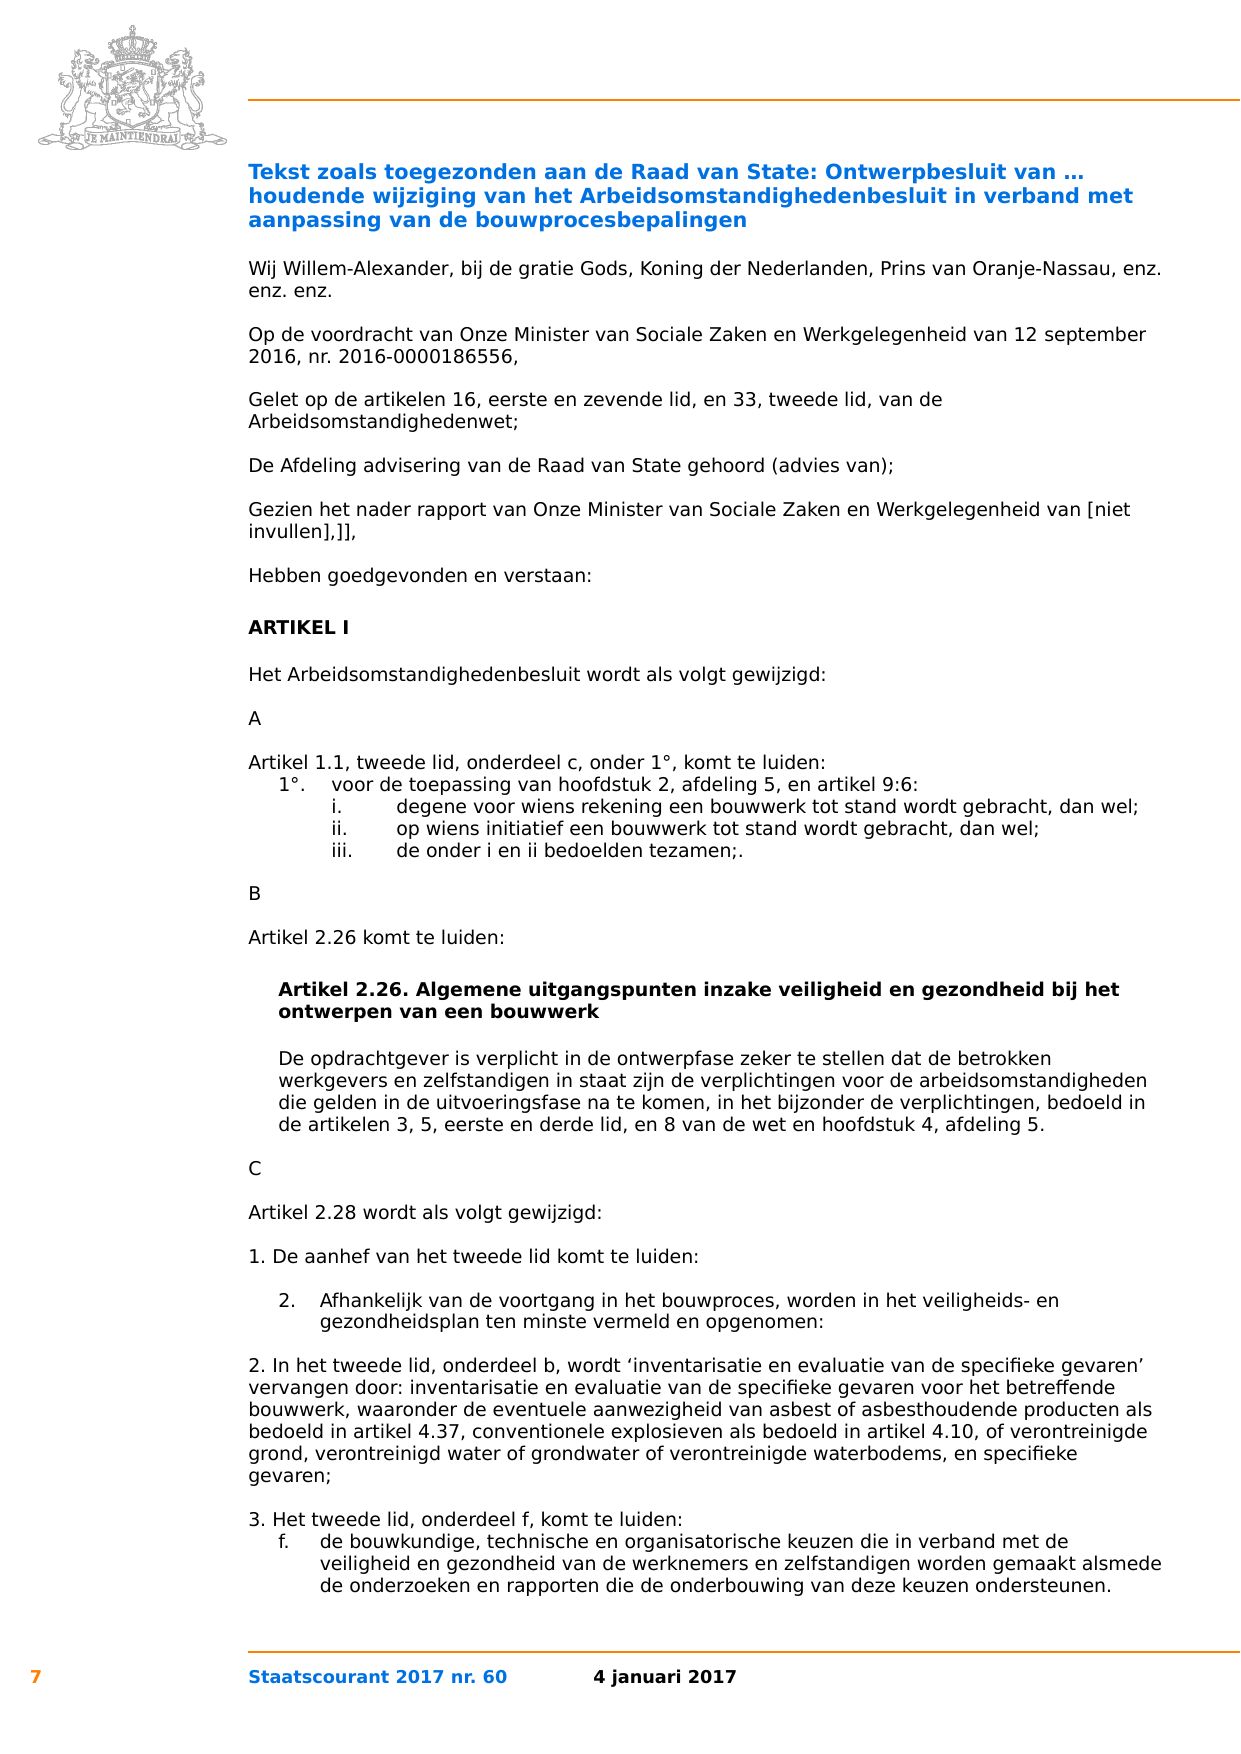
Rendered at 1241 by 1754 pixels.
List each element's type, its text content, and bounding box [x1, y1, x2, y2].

text Gelet op de artikelen 16, eerste en zevende lid, en 33, tweede lid, van de Arbeidsomstandighedenwet; [248, 389, 1163, 433]
text Hebben goedgevonden en verstaan: [248, 565, 1163, 587]
text Het Arbeidsomstandighedenbesluit wordt als volgt gewijzigd: [248, 664, 1163, 686]
picture [38, 25, 227, 150]
text 3. Het tweede lid, onderdeel f, komt te luiden: [248, 1509, 1163, 1531]
text 2. In het tweede lid, onderdeel b, wordt ‘inventarisatie en evaluatie van de specifieke gevaren’ vervangen door: inventarisatie en evaluatie van de specifieke gevaren voor het betreffende bouwwerk, waaronder de eventuele aanwezigheid van asbest of asbesthoudende producten als bedoeld in artikel 4.37, conventionele explosieven als bedoeld in artikel 4.10, of verontreinigde grond, verontreinigd water of grondwater of verontreinigde waterbodems, en specifieke gevaren; [248, 1355, 1163, 1487]
text Gezien het nader rapport van Onze Minister van Sociale Zaken en Werkgelegenheid van [niet invullen],]], [248, 499, 1163, 543]
text iii. de onder i en ii bedoelden tezamen;. [331, 839, 1163, 861]
text i. degene voor wiens rekening een bouwwerk tot stand wordt gebracht, dan wel; [331, 796, 1163, 817]
text Artikel 2.28 wordt als volgt gewijzigd: [248, 1202, 1163, 1224]
subtitle Artikel 2.26. Algemene uitgangspunten inzake veiligheid en gezondheid bij het ontwerpen van een bouwwerk [278, 979, 1163, 1023]
subtitle ARTIKEL I [248, 617, 1163, 639]
text 2. Afhankelijk van de voortgang in het bouwproces, worden in het veiligheids- en gezondheidsplan ten minste vermeld en opgenomen: [278, 1289, 1163, 1333]
text Artikel 2.26 komt te luiden: [248, 927, 1163, 949]
text B [248, 883, 1163, 905]
text f. de bouwkundige, technische en organisatorische keuzen die in verband met de veiligheid en gezondheid van de werknemers en zelfstandigen worden gemaakt alsmede de onderzoeken en rapporten die de onderbouwing van deze keuzen ondersteunen. [278, 1531, 1163, 1597]
text De Afdeling advisering van de Raad van State gehoord (advies van); [248, 455, 1163, 477]
text Artikel 1.1, tweede lid, onderdeel c, onder 1°, komt te luiden: [248, 752, 1163, 773]
text A [248, 708, 1163, 730]
text Wij Willem-Alexander, bij de gratie Gods, Koning der Nederlanden, Prins van Oranje-Nassau, enz. enz. enz. [248, 258, 1163, 302]
text De opdrachtgever is verplicht in de ontwerpfase zeker te stellen dat de betrokken werkgevers en zelfstandigen in staat zijn de verplichtingen voor de arbeidsomstandigheden die gelden in de uitvoeringsfase na te komen, in het bijzonder de verplichtingen, bedoeld in de artikelen 3, 5, eerste en derde lid, en 8 van de wet en hoofdstuk 4, afdeling 5. [278, 1048, 1163, 1136]
text Op de voordracht van Onze Minister van Sociale Zaken en Werkgelegenheid van 12 september 2016, nr. 2016-0000186556, [248, 323, 1163, 367]
subtitle Tekst zoals toegezonden aan de Raad van State: Ontwerpbesluit van … houdende wijziging van het Arbeidsomstandighedenbesluit in verband met aanpassing van de bouwprocesbepalingen [248, 160, 1163, 233]
text ii. op wiens initiatief een bouwwerk tot stand wordt gebracht, dan wel; [331, 817, 1163, 839]
text C [248, 1158, 1163, 1180]
text 1°. voor de toepassing van hoofdstuk 2, afdeling 5, en artikel 9:6: [278, 773, 1163, 796]
text 1. De aanhef van het tweede lid komt te luiden: [248, 1246, 1163, 1268]
